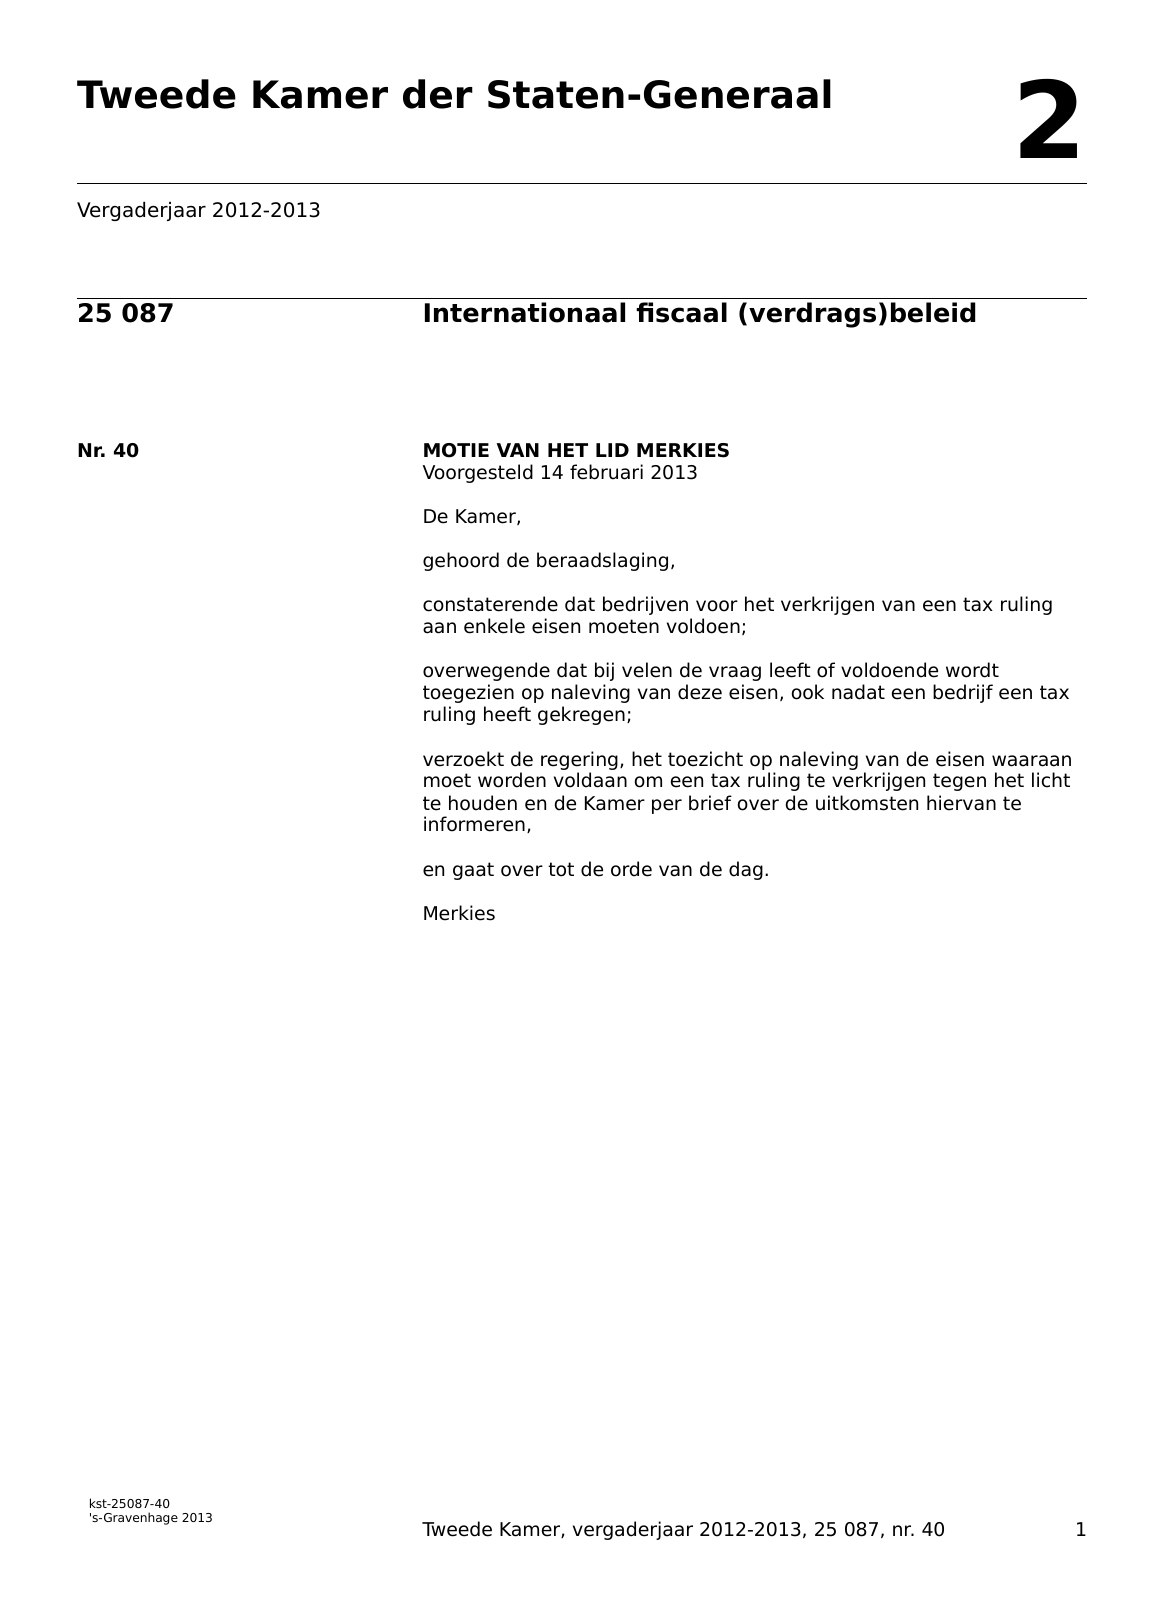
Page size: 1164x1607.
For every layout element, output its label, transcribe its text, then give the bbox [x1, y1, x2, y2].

text gehoord de beraadslaging, [422, 550, 1087, 572]
text overwegende dat bij velen de vraag leeft of voldoende wordt toegezien op naleving van deze eisen, ook nadat een bedrijf een tax ruling heeft gekregen; [422, 660, 1087, 726]
text Voorgesteld 14 februari 2013 [422, 462, 1087, 484]
text kst-25087-40 [88, 1497, 323, 1511]
text en gaat over tot de orde van de dag. [422, 858, 1087, 881]
text constaterende dat bedrijven voor het verkrijgen van een tax ruling aan enkele eisen moeten voldoen; [422, 594, 1087, 638]
table_cell Vergaderjaar 2012-2013 [77, 184, 1087, 298]
subtitle Nr. 40 MOTIE VAN HET LID MERKIES [77, 440, 1087, 462]
table_header Tweede Kamer der Staten-Generaal [77, 59, 886, 183]
text verzoekt de regering, het toezicht op naleving van de eisen waaraan moet worden voldaan om een tax ruling te verkrijgen tegen het licht te houden en de Kamer per brief over de uitkomsten hiervan te informeren, [422, 748, 1087, 836]
subtitle 25 087 Internationaal fiscaal (verdrags)beleid [77, 299, 1087, 329]
text De Kamer, [422, 506, 1087, 528]
text Merkies [422, 903, 1087, 925]
text 's-Gravenhage 2013 [88, 1511, 323, 1525]
table_header 2 [886, 59, 1087, 183]
